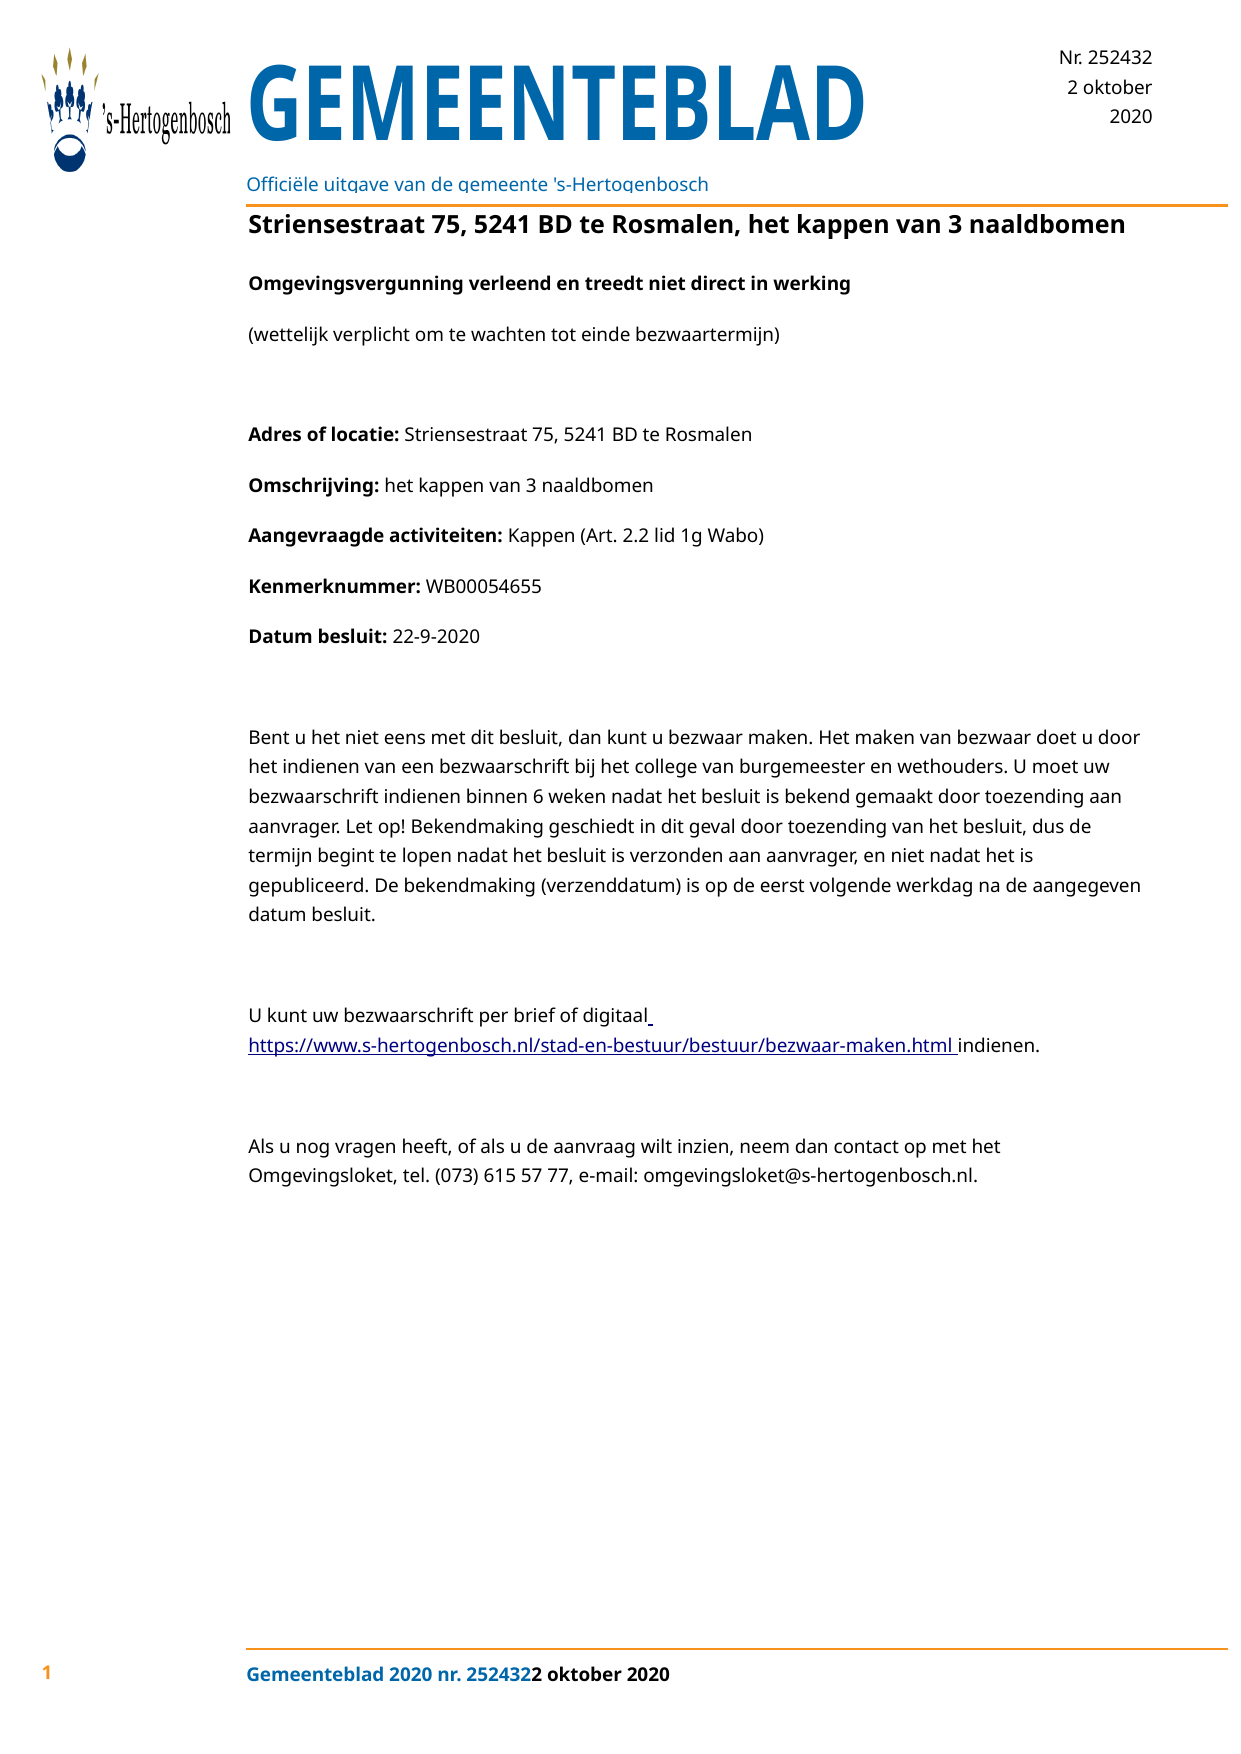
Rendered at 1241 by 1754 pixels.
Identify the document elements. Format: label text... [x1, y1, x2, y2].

text Aangevraagde activiteiten: Kappen (Art. 2.2 lid 1g Wabo) [248, 522, 1152, 548]
text Als u nog vragen heeft, of als u de aanvraag wilt inzien, neem dan contact op met het Omgevingsloket, tel. (073) 615 57 77, e-mail: omgevingsloket@s-hertogenbosch.nl. [248, 1133, 1152, 1188]
text Kenmerknummer: WB00054655 [248, 573, 1152, 598]
text Datum besluit: 22-9-2020 [248, 623, 1152, 649]
text Striensestraat 75, 5241 BD te Rosmalen, het kappen van 3 naaldbomen [248, 207, 1152, 241]
text Omgevingsvergunning verleend en treedt niet direct in werking [248, 270, 1152, 296]
text (wettelijk verplicht om te wachten tot einde bezwaartermijn) [248, 321, 1152, 346]
text Adres of locatie: Striensestraat 75, 5241 BD te Rosmalen [248, 422, 1152, 447]
text Bent u het niet eens met dit besluit, dan kunt u bezwaar maken. Het maken van bezwaar doet u door het indienen van een bezwaarschrift bij het college van burgemeester en wethouders. U moet uw bezwaarschrift indienen binnen 6 weken nadat het besluit is bekend gemaakt door toezending aan aanvrager. Let op! Bekendmaking geschiedt in dit geval door toezending van het besluit, dus de termijn begint te lopen nadat het besluit is verzonden aan aanvrager, en niet nadat het is gepubliceerd. De bekendmaking (verzenddatum) is op de eerst volgende werkdag na de aangegeven datum besluit. [248, 724, 1152, 927]
text U kunt uw bezwaarschrift per brief of digitaal https://www.s-hertogenbosch.nl/stad-en-bestuur/bestuur/bezwaar-maken.html indienen. [248, 1002, 1152, 1058]
text Omschrijving: het kappen van 3 naaldbomen [248, 472, 1152, 498]
picture [41, 47, 231, 172]
